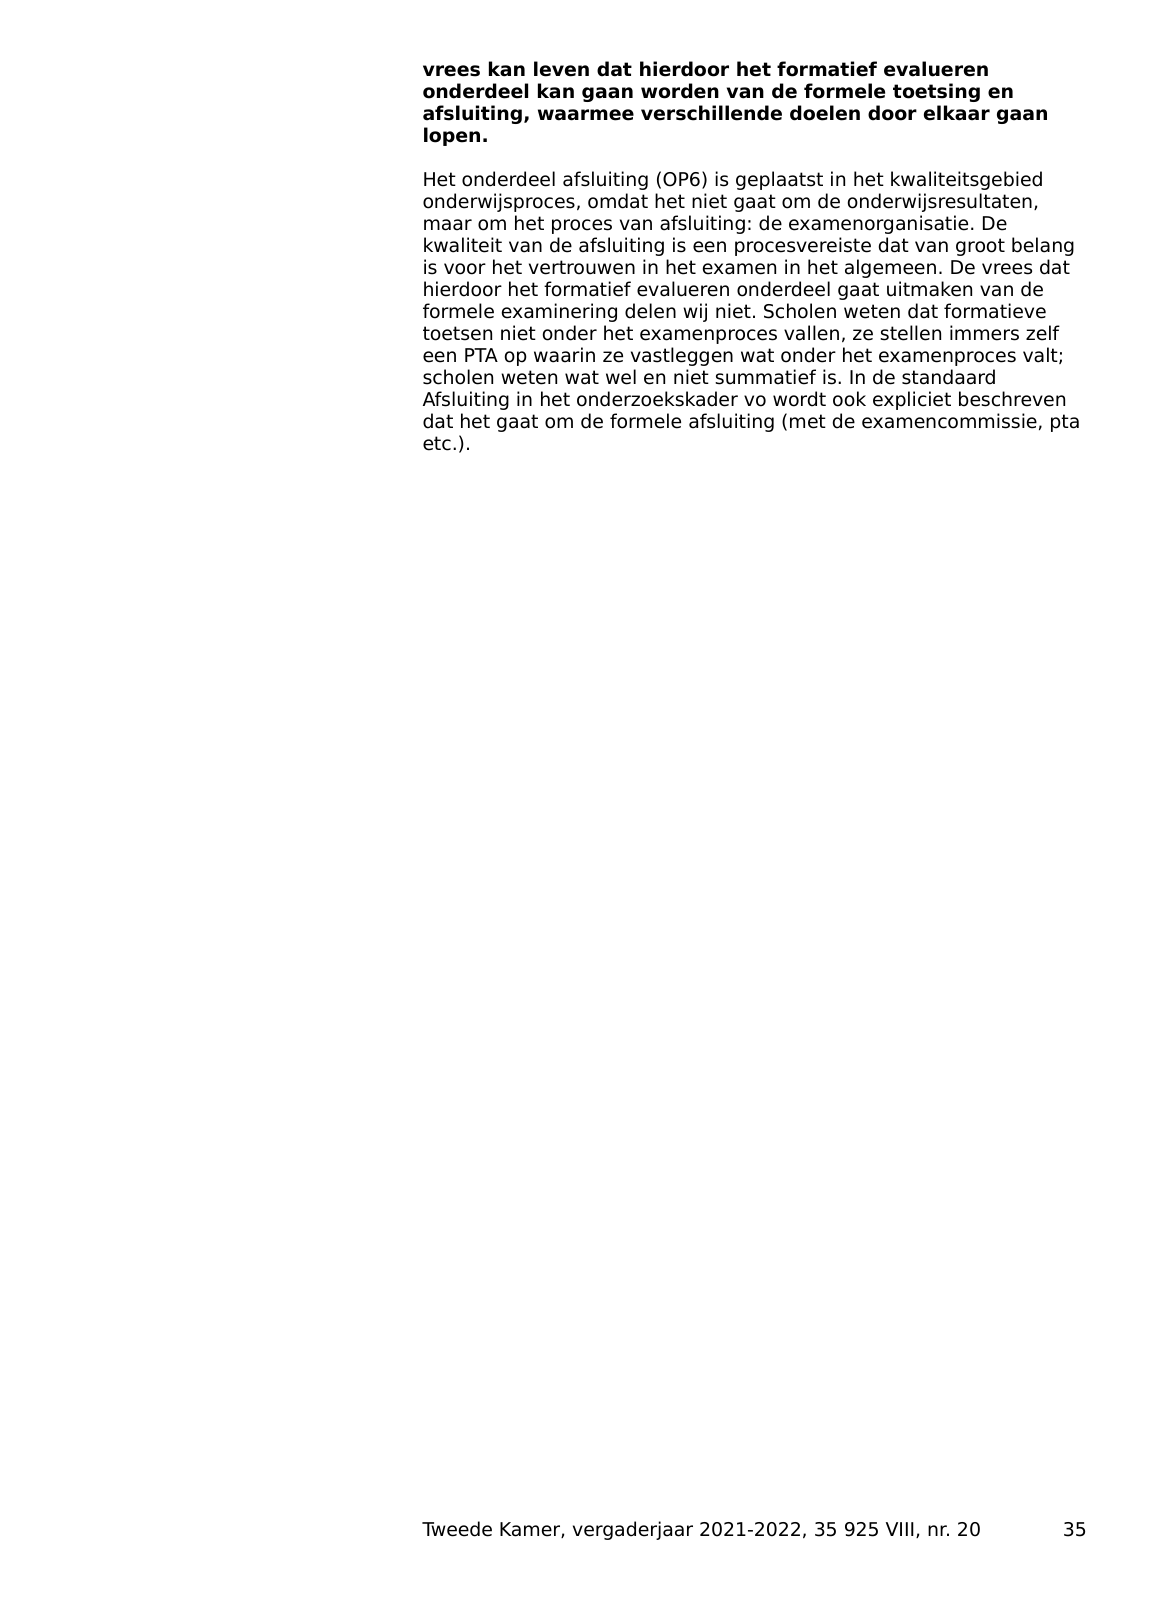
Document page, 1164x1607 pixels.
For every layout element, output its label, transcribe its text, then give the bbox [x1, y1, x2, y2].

text vrees kan leven dat hierdoor het formatief evalueren onderdeel kan gaan worden van de formele toetsing en afsluiting, waarmee verschillende doelen door elkaar gaan lopen. [422, 59, 1087, 147]
text Het onderdeel afsluiting (OP6) is geplaatst in het kwaliteitsgebied onderwijsproces, omdat het niet gaat om de onderwijsresultaten, maar om het proces van afsluiting: de examenorganisatie. De kwaliteit van de afsluiting is een procesvereiste dat van groot belang is voor het vertrouwen in het examen in het algemeen. De vrees dat hierdoor het formatief evalueren onderdeel gaat uitmaken van de formele examinering delen wij niet. Scholen weten dat formatieve toetsen niet onder het examenproces vallen, ze stellen immers zelf een PTA op waarin ze vastleggen wat onder het examenproces valt; scholen weten wat wel en niet summatief is. In de standaard Afsluiting in het onderzoekskader vo wordt ook expliciet beschreven dat het gaat om de formele afsluiting (met de examencommissie, pta etc.). [422, 169, 1087, 455]
